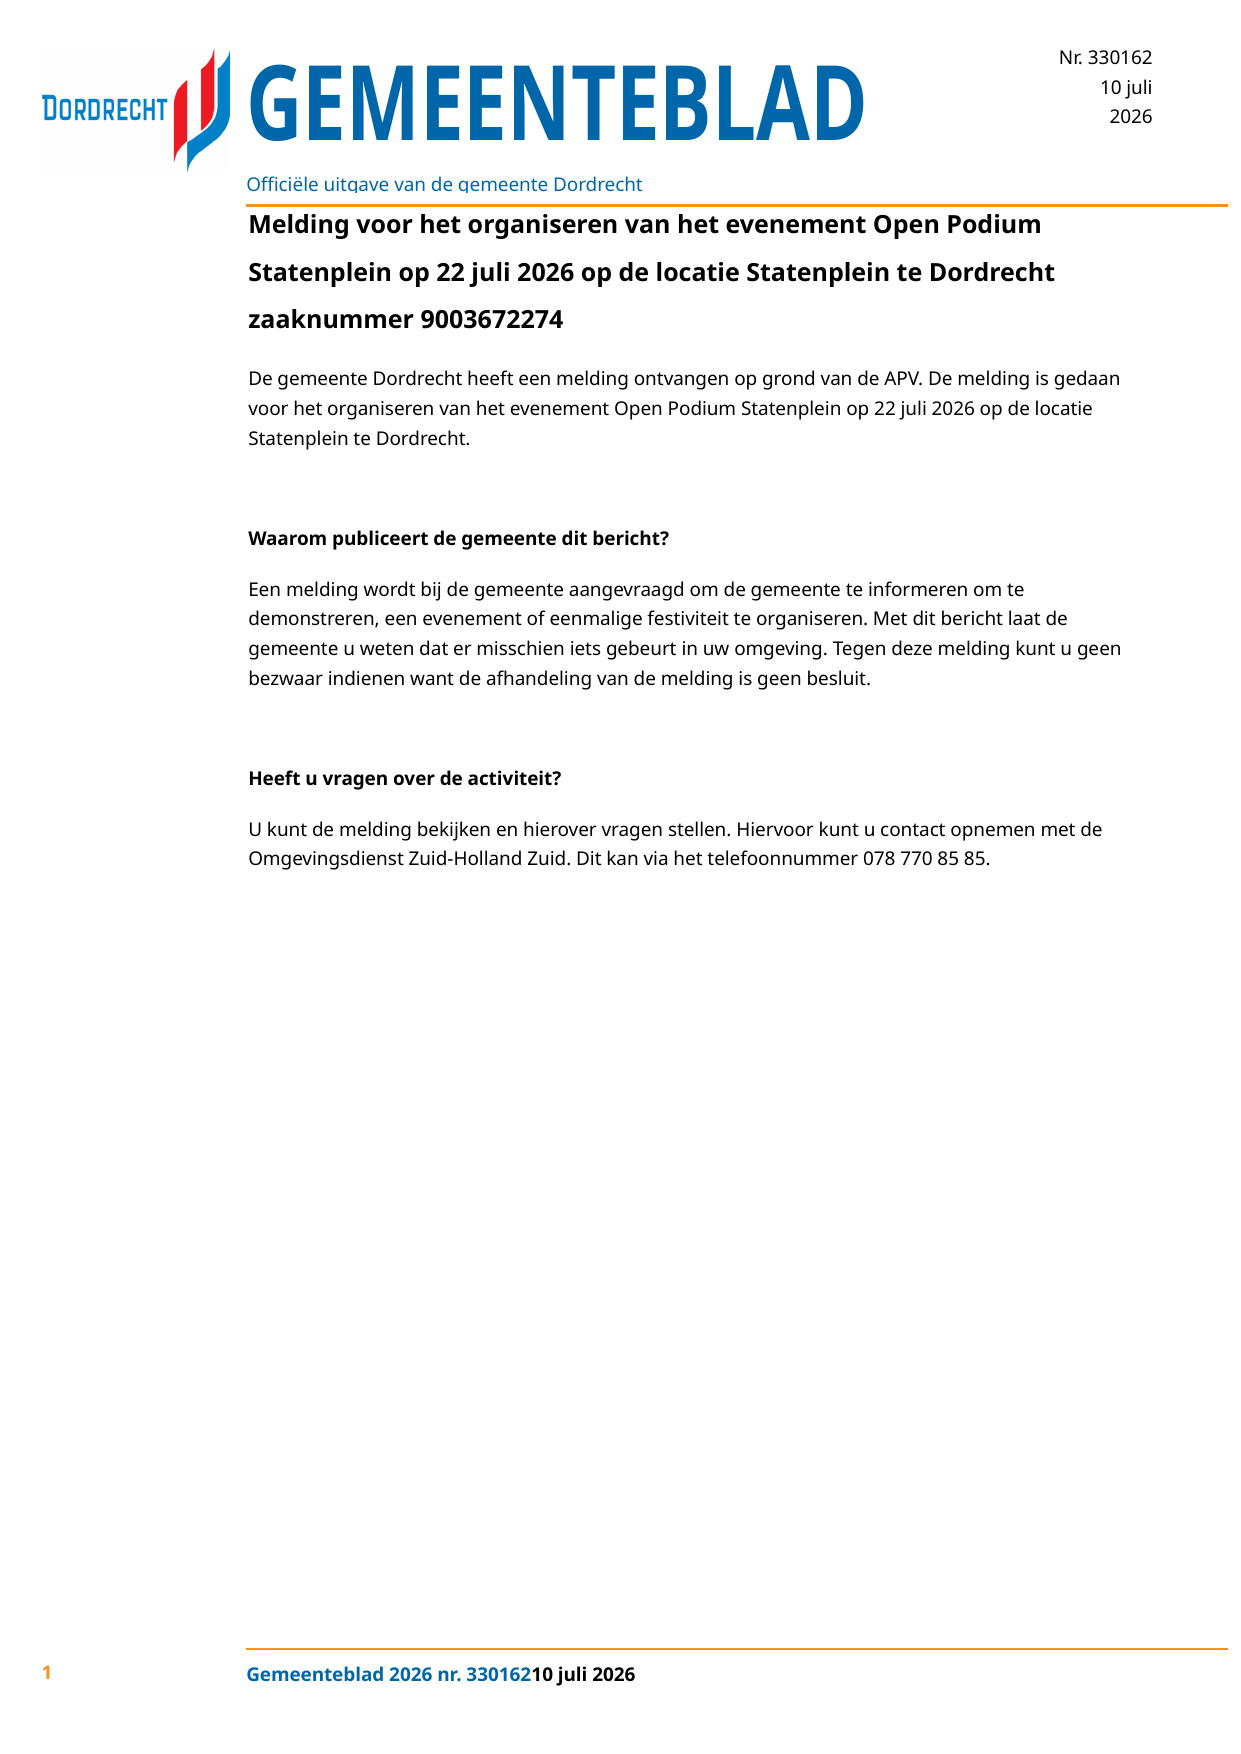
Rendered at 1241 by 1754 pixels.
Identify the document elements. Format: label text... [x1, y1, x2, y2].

text Melding voor het organiseren van het evenement Open Podium Statenplein op 22 juli 2026 op de locatie Statenplein te Dordrecht zaaknummer 9003672274 [248, 207, 1152, 336]
text Een melding wordt bij de gemeente aangevraagd om de gemeente te informeren om te demonstreren, een evenement of eenmalige festiviteit te organiseren. Met dit bericht laat de gemeente u weten dat er misschien iets gebeurt in uw omgeving. Tegen deze melding kunt u geen bezwaar indienen want de afhandeling van de melding is geen besluit. [248, 576, 1152, 690]
text U kunt de melding bekijken en hierover vragen stellen. Hiervoor kunt u contact opnemen met de Omgevingsdienst Zuid-Holland Zuid. Dit kan via het telefoonnummer 078 770 85 85. [248, 816, 1152, 871]
picture [41, 47, 231, 172]
text Waarom publiceert de gemeente dit bericht? [248, 526, 1152, 551]
text Heeft u vragen over de activiteit? [248, 766, 1152, 791]
text De gemeente Dordrecht heeft een melding ontvangen op grond van de APV. De melding is gedaan voor het organiseren van het evenement Open Podium Statenplein op 22 juli 2026 op de locatie Statenplein te Dordrecht. [248, 366, 1152, 450]
